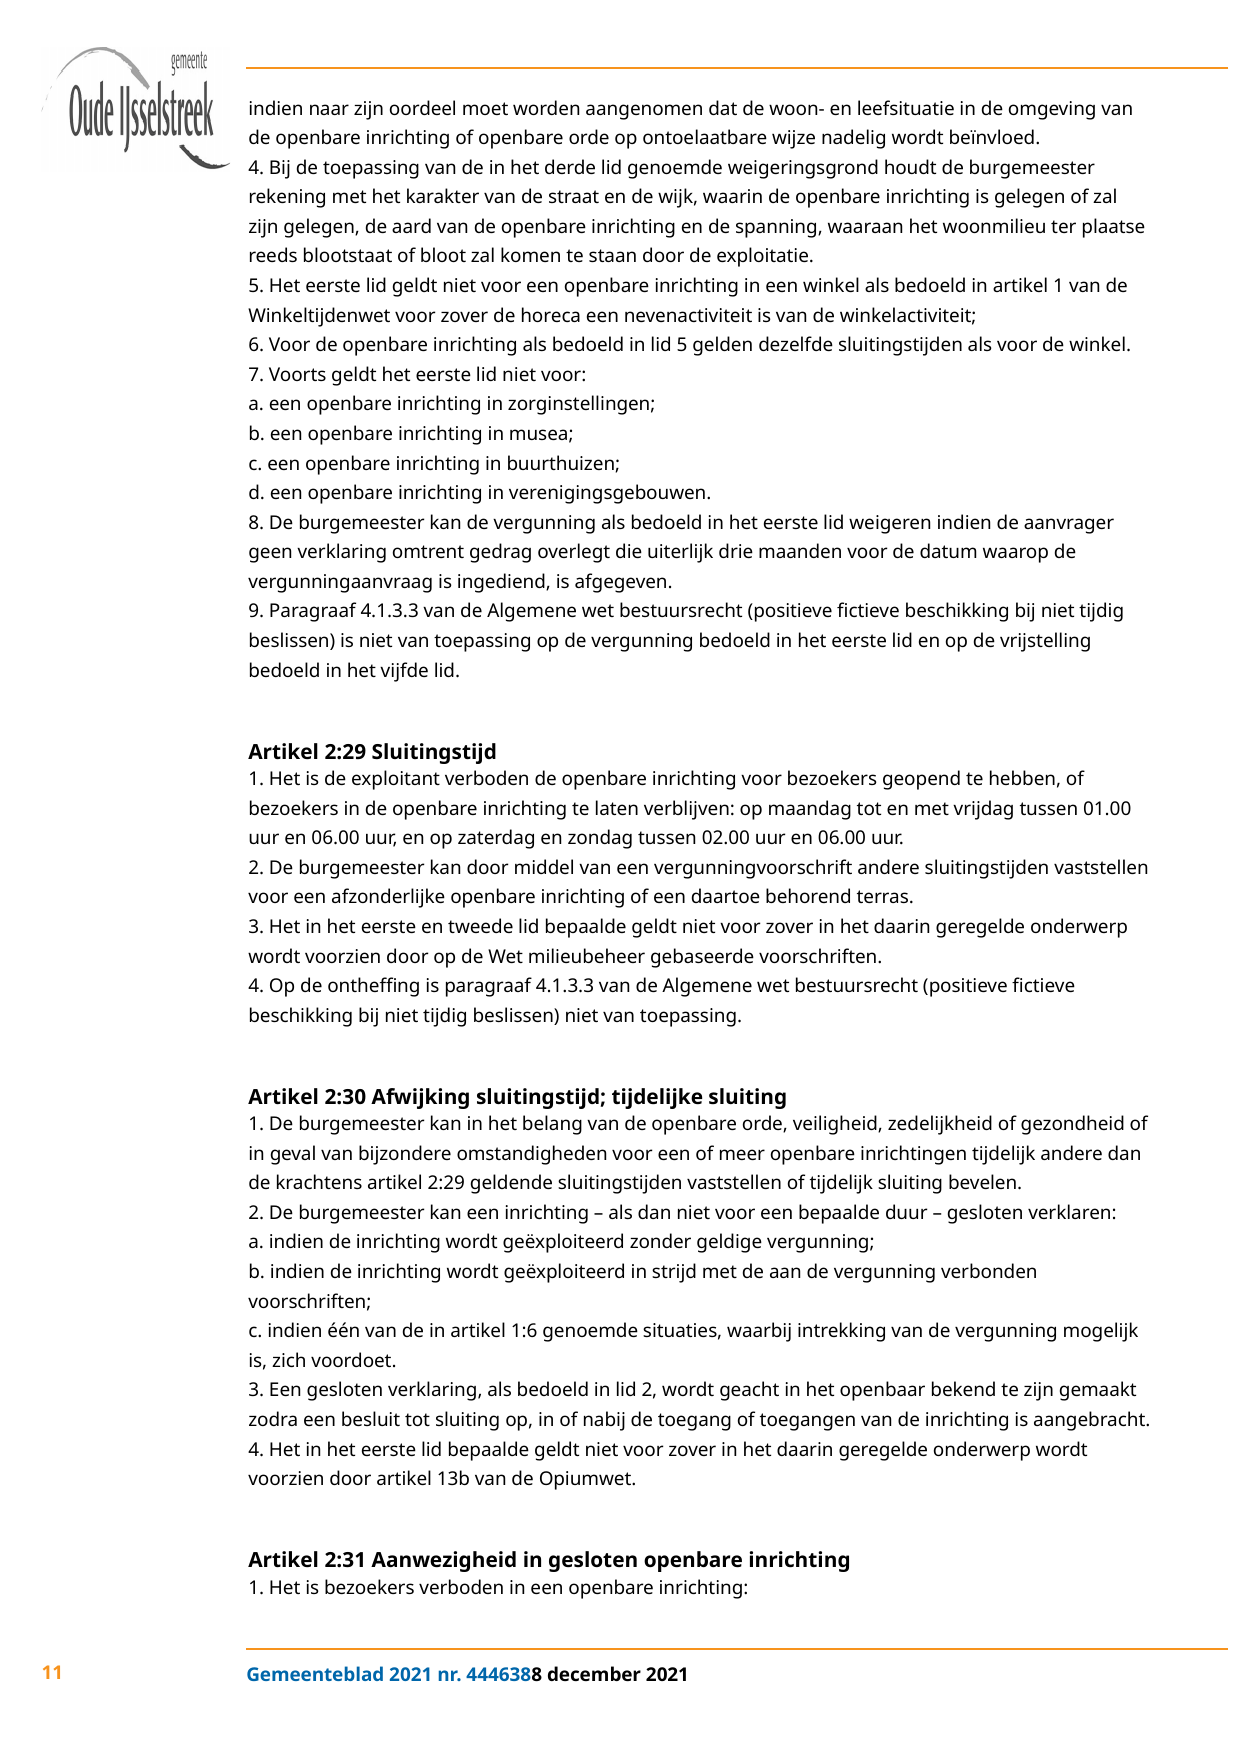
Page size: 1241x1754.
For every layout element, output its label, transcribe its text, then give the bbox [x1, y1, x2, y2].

text 3. Een gesloten verklaring, als bedoeld in lid 2, wordt geacht in het openbaar bekend te zijn gemaakt zodra een besluit tot sluiting op, in of nabij de toegang of toegangen van de inrichting is aangebracht. [248, 1377, 1152, 1432]
text a. indien de inrichting wordt geëxploiteerd zonder geldige vergunning; [248, 1229, 1152, 1254]
text 1. Het is bezoekers verboden in een openbare inrichting: [248, 1574, 1152, 1599]
text 2. De burgemeester kan door middel van een vergunningvoorschrift andere sluitingstijden vaststellen voor een afzonderlijke openbare inrichting of een daartoe behorend terras. [248, 854, 1152, 909]
text Artikel 2:29 Sluitingstijd [248, 737, 1152, 765]
text 1. Het is de exploitant verboden de openbare inrichting voor bezoekers geopend te hebben, of bezoekers in de openbare inrichting te laten verblijven: op maandag tot en met vrijdag tussen 01.00 uur en 06.00 uur, en op zaterdag en zondag tussen 02.00 uur en 06.00 uur. [248, 765, 1152, 850]
text 5. Het eerste lid geldt niet voor een openbare inrichting in een winkel als bedoeld in artikel 1 van de Winkeltijdenwet voor zover de horeca een nevenactiviteit is van de winkelactiviteit; [248, 272, 1152, 328]
picture [41, 47, 231, 172]
text indien naar zijn oordeel moet worden aangenomen dat de woon- en leefsituatie in de omgeving van de openbare inrichting of openbare orde op ontoelaatbare wijze nadelig wordt beïnvloed. [248, 95, 1152, 150]
text 2. De burgemeester kan een inrichting – als dan niet voor een bepaalde duur – gesloten verklaren: [248, 1199, 1152, 1225]
text b. indien de inrichting wordt geëxploiteerd in strijd met de aan de vergunning verbonden voorschriften; [248, 1258, 1152, 1314]
text 8. De burgemeester kan de vergunning als bedoeld in het eerste lid weigeren indien de aanvrager geen verklaring omtrent gedrag overlegt die uiterlijk drie maanden voor de datum waarop de vergunningaanvraag is ingediend, is afgegeven. [248, 509, 1152, 594]
text b. een openbare inrichting in musea; [248, 420, 1152, 446]
text 9. Paragraaf 4.1.3.3 van de Algemene wet bestuursrecht (positieve fictieve beschikking bij niet tijdig beslissen) is niet van toepassing op de vergunning bedoeld in het eerste lid en op de vrijstelling bedoeld in het vijfde lid. [248, 598, 1152, 683]
text a. een openbare inrichting in zorginstellingen; [248, 391, 1152, 416]
text 4. Bij de toepassing van de in het derde lid genoemde weigeringsgrond houdt de burgemeester rekening met het karakter van de straat en de wijk, waarin de openbare inrichting is gelegen of zal zijn gelegen, de aard van de openbare inrichting en de spanning, waaraan het woonmilieu ter plaatse reeds blootstaat of bloot zal komen te staan door de exploitatie. [248, 154, 1152, 268]
text c. indien één van de in artikel 1:6 genoemde situaties, waarbij intrekking van de vergunning mogelijk is, zich voordoet. [248, 1317, 1152, 1373]
text Artikel 2:31 Aanwezigheid in gesloten openbare inrichting [248, 1545, 1152, 1574]
text Artikel 2:30 Afwijking sluitingstijd; tijdelijke sluiting [248, 1082, 1152, 1110]
text d. een openbare inrichting in verenigingsgebouwen. [248, 479, 1152, 505]
text 7. Voorts geldt het eerste lid niet voor: [248, 361, 1152, 387]
text c. een openbare inrichting in buurthuizen; [248, 450, 1152, 476]
text 4. Op de ontheffing is paragraaf 4.1.3.3 van de Algemene wet bestuursrecht (positieve fictieve beschikking bij niet tijdig beslissen) niet van toepassing. [248, 972, 1152, 1028]
text 6. Voor de openbare inrichting als bedoeld in lid 5 gelden dezelfde sluitingstijden als voor de winkel. [248, 331, 1152, 357]
text 3. Het in het eerste en tweede lid bepaalde geldt niet voor zover in het daarin geregelde onderwerp wordt voorzien door op de Wet milieubeheer gebaseerde voorschriften. [248, 913, 1152, 968]
text 1. De burgemeester kan in het belang van de openbare orde, veiligheid, zedelijkheid of gezondheid of in geval van bijzondere omstandigheden voor een of meer openbare inrichtingen tijdelijk andere dan de krachtens artikel 2:29 geldende sluitingstijden vaststellen of tijdelijk sluiting bevelen. [248, 1110, 1152, 1195]
text 4. Het in het eerste lid bepaalde geldt niet voor zover in het daarin geregelde onderwerp wordt voorzien door artikel 13b van de Opiumwet. [248, 1436, 1152, 1491]
